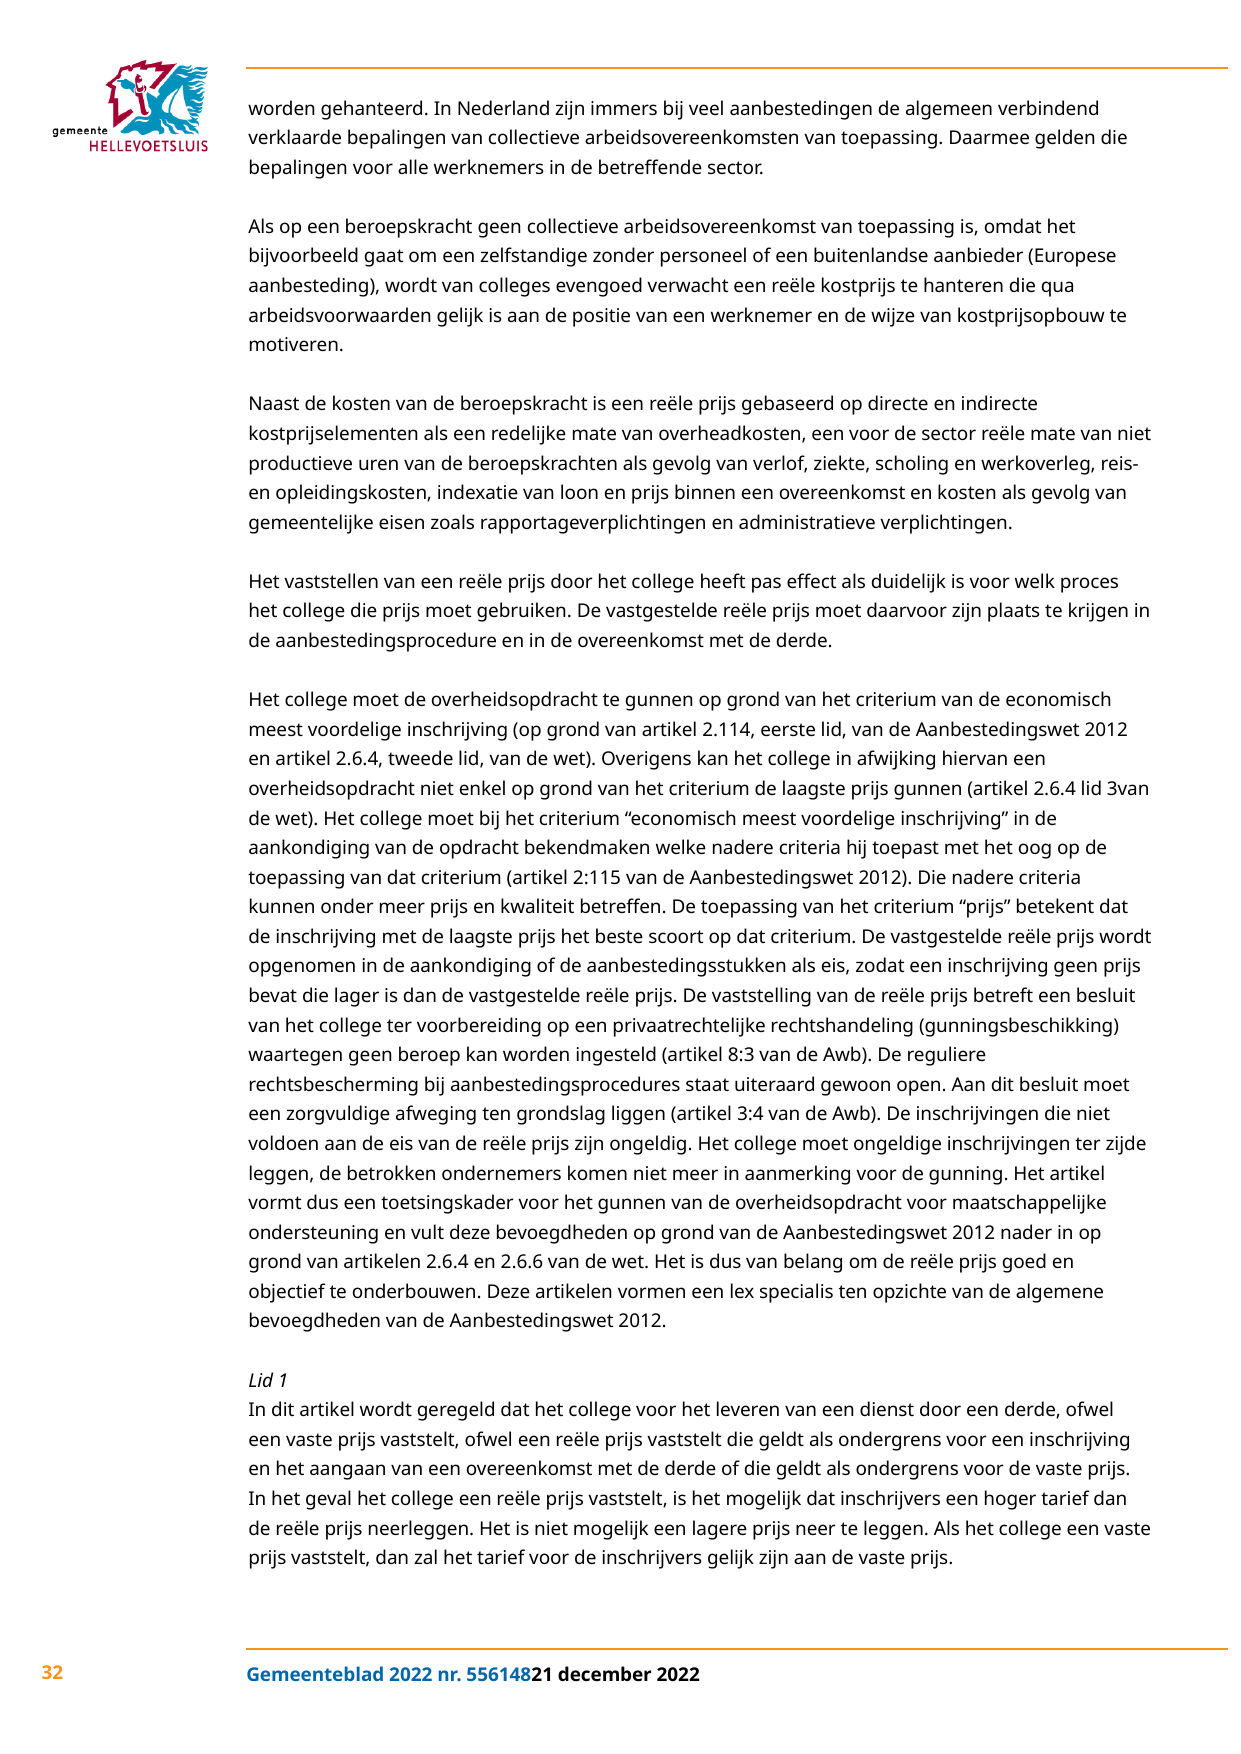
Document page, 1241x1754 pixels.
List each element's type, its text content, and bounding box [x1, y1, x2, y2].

text Het vaststellen van een reële prijs door het college heeft pas effect als duidelijk is voor welk proces het college die prijs moet gebruiken. De vastgestelde reële prijs moet daarvoor zijn plaats te krijgen in de aanbestedingsprocedure en in de overeenkomst met de derde. [248, 568, 1152, 653]
text In dit artikel wordt geregeld dat het college voor het leveren van een dienst door een derde, ofwel een vaste prijs vaststelt, ofwel een reële prijs vaststelt die geldt als ondergrens voor een inschrijving en het aangaan van een overeenkomst met de derde of die geldt als ondergrens voor de vaste prijs. In het geval het college een reële prijs vaststelt, is het mogelijk dat inschrijvers een hoger tarief dan de reële prijs neerleggen. Het is niet mogelijk een lagere prijs neer te leggen. Als het college een vaste prijs vaststelt, dan zal het tarief voor de inschrijvers gelijk zijn aan de vaste prijs. [248, 1396, 1152, 1570]
text worden gehanteerd. In Nederland zijn immers bij veel aanbestedingen de algemeen verbindend verklaarde bepalingen van collectieve arbeidsovereenkomsten van toepassing. Daarmee gelden die bepalingen voor alle werknemers in de betreffende sector. [248, 95, 1152, 180]
text Naast de kosten van de beroepskracht is een reële prijs gebaseerd op directe en indirecte kostprijselementen als een redelijke mate van overheadkosten, een voor de sector reële mate van niet productieve uren van de beroepskrachten als gevolg van verlof, ziekte, scholing en werkoverleg, reis- en opleidingskosten, indexatie van loon en prijs binnen een overeenkomst en kosten als gevolg van gemeentelijke eisen zoals rapportageverplichtingen en administratieve verplichtingen. [248, 391, 1152, 535]
picture [41, 47, 231, 172]
text Als op een beroepskracht geen collectieve arbeidsovereenkomst van toepassing is, omdat het bijvoorbeeld gaat om een zelfstandige zonder personeel of een buitenlandse aanbieder (Europese aanbesteding), wordt van colleges evengoed verwacht een reële kostprijs te hanteren die qua arbeidsvoorwaarden gelijk is aan de positie van een werknemer en de wijze van kostprijsopbouw te motiveren. [248, 213, 1152, 357]
text Lid 1 [248, 1367, 1152, 1393]
text Het college moet de overheidsopdracht te gunnen op grond van het criterium van de economisch meest voordelige inschrijving (op grond van artikel 2.114, eerste lid, van de Aanbestedingswet 2012 en artikel 2.6.4, tweede lid, van de wet). Overigens kan het college in afwijking hiervan een overheidsopdracht niet enkel op grond van het criterium de laagste prijs gunnen (artikel 2.6.4 lid 3van de wet). Het college moet bij het criterium “economisch meest voordelige inschrijving” in de aankondiging van de opdracht bekendmaken welke nadere criteria hij toepast met het oog op de toepassing van dat criterium (artikel 2:115 van de Aanbestedingswet 2012). Die nadere criteria kunnen onder meer prijs en kwaliteit betreffen. De toepassing van het criterium “prijs” betekent dat de inschrijving met de laagste prijs het beste scoort op dat criterium. De vastgestelde reële prijs wordt opgenomen in de aankondiging of de aanbestedingsstukken als eis, zodat een inschrijving geen prijs bevat die lager is dan de vastgestelde reële prijs. De vaststelling van de reële prijs betreft een besluit van het college ter voorbereiding op een privaatrechtelijke rechtshandeling (gunningsbeschikking) waartegen geen beroep kan worden ingesteld (artikel 8:3 van de Awb). De reguliere rechtsbescherming bij aanbestedingsprocedures staat uiteraard gewoon open. Aan dit besluit moet een zorgvuldige afweging ten grondslag liggen (artikel 3:4 van de Awb). De inschrijvingen die niet voldoen aan de eis van de reële prijs zijn ongeldig. Het college moet ongeldige inschrijvingen ter zijde leggen, de betrokken ondernemers komen niet meer in aanmerking voor de gunning. Het artikel vormt dus een toetsingskader voor het gunnen van de overheidsopdracht voor maatschappelijke ondersteuning en vult deze bevoegdheden op grond van de Aanbestedingswet 2012 nader in op grond van artikelen 2.6.4 en 2.6.6 van de wet. Het is dus van belang om de reële prijs goed en objectief te onderbouwen. Deze artikelen vormen een lex specialis ten opzichte van de algemene bevoegdheden van de Aanbestedingswet 2012. [248, 686, 1152, 1333]
